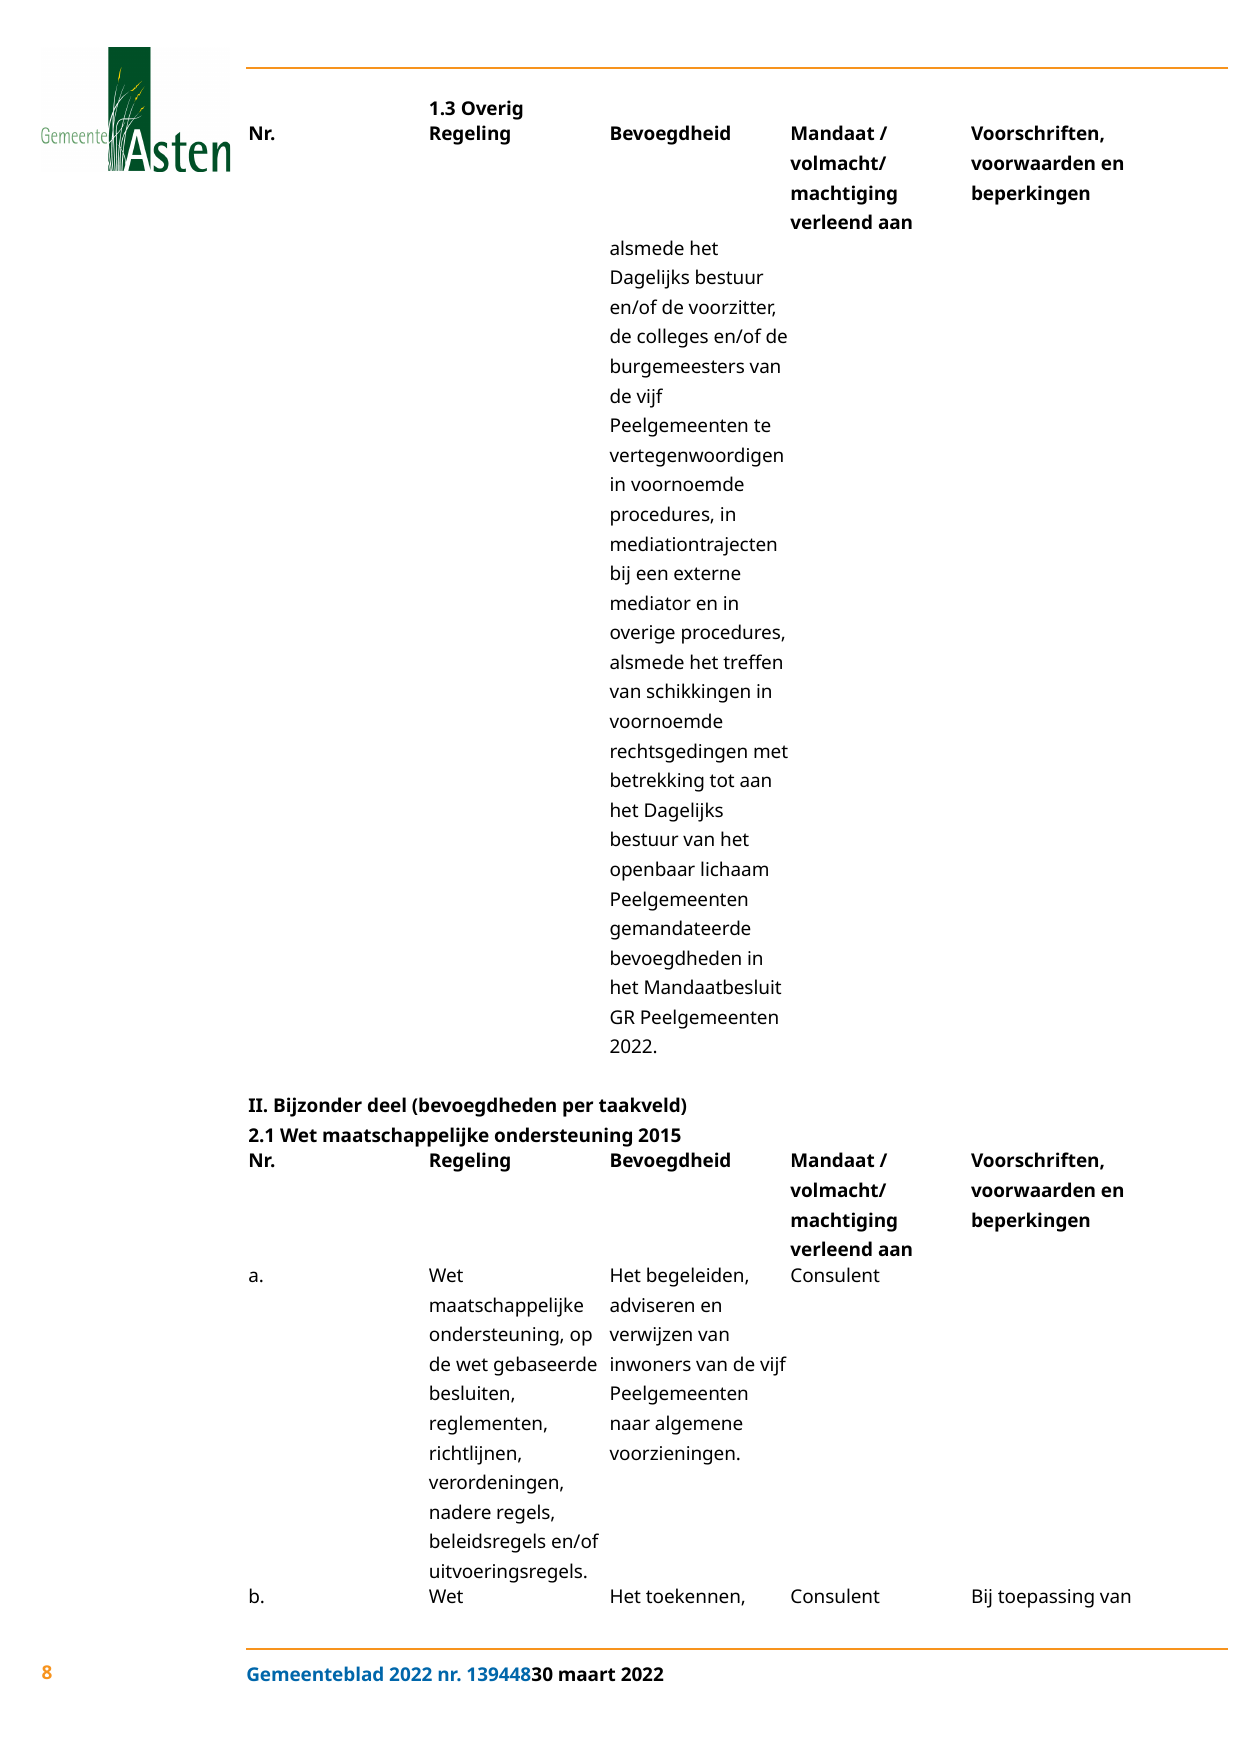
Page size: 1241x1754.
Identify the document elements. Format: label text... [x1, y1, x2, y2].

table_cell a. [248, 1262, 429, 1584]
table_cell Bij toepassing van [971, 1584, 1152, 1609]
table_cell Consulent [790, 1262, 971, 1584]
table_cell Mandaat / volmacht/ machtiging verleend aan [790, 1148, 971, 1262]
table_cell [248, 235, 429, 1059]
table_cell Nr. [248, 1148, 429, 1262]
picture [41, 47, 231, 172]
table_cell Voorschriften, voorwaarden en beperkingen [971, 121, 1152, 235]
table_cell Consulent [790, 1584, 971, 1609]
table_cell [429, 235, 609, 1059]
table_cell [790, 235, 971, 1059]
table_header 2.1 Wet maatschappelijke ondersteuning 2015 [248, 1122, 1152, 1148]
table_cell Voorschriften, voorwaarden en beperkingen [971, 1148, 1152, 1262]
table_cell Wet [429, 1584, 609, 1609]
table_cell Bevoegdheid [609, 121, 790, 235]
table_cell Regeling [429, 121, 609, 235]
table_header 1.3 Overig [429, 95, 1152, 121]
table_cell Nr. [248, 121, 429, 235]
table_cell [971, 235, 1152, 1059]
table_cell Het begeleiden, adviseren en verwijzen van inwoners van de vijf Peelgemeenten naar algemene voorzieningen. [609, 1262, 790, 1584]
table_cell Mandaat / volmacht/ machtiging verleend aan [790, 121, 971, 235]
table_cell Wet maatschappelijke ondersteuning, op de wet gebaseerde besluiten, reglementen, richtlijnen, verordeningen, nadere regels, beleidsregels en/of uitvoeringsregels. [429, 1262, 609, 1584]
table_cell b. [248, 1584, 429, 1609]
table_cell Bevoegdheid [609, 1148, 790, 1262]
table_header [248, 95, 429, 121]
table_cell alsmede het Dagelijks bestuur en/of de voorzitter, de colleges en/of de burgemeesters van de vijf Peelgemeenten te vertegenwoordigen in voornoemde procedures, in mediationtrajecten bij een externe mediator en in overige procedures, alsmede het treffen van schikkingen in voornoemde rechtsgedingen met betrekking tot aan het Dagelijks bestuur van het openbaar lichaam Peelgemeenten gemandateerde bevoegdheden in het Mandaatbesluit GR Peelgemeenten 2022. [609, 235, 790, 1059]
text II. Bijzonder deel (bevoegdheden per taakveld) [248, 1092, 1152, 1118]
table_cell [971, 1262, 1152, 1584]
table_cell Het toekennen, [609, 1584, 790, 1609]
table_cell Regeling [429, 1148, 609, 1262]
